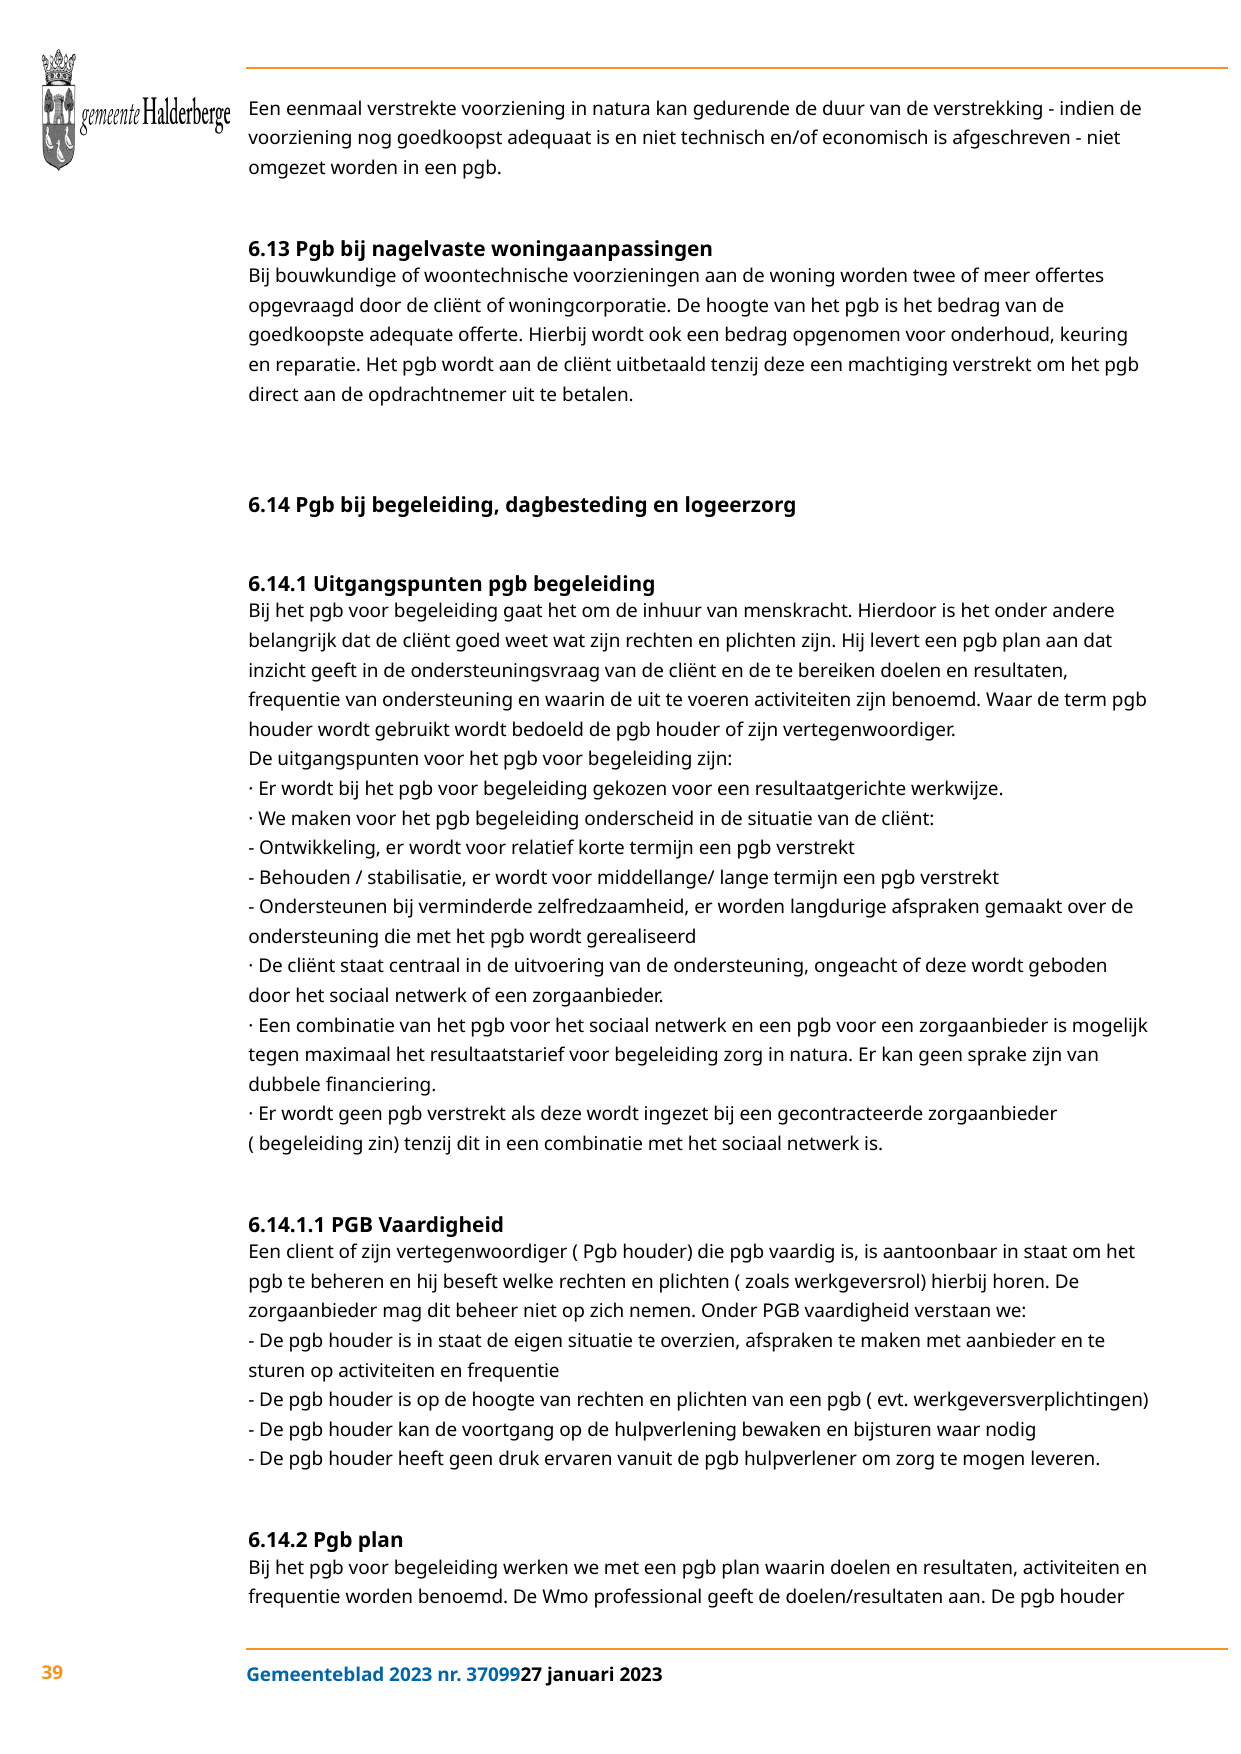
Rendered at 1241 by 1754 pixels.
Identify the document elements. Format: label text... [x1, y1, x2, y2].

text · We maken voor het pgb begeleiding onderscheid in de situatie van de cliënt: [248, 805, 1152, 830]
text - Ondersteunen bij verminderde zelfredzaamheid, er worden langdurige afspraken gemaakt over de ondersteuning die met het pgb wordt gerealiseerd [248, 893, 1152, 949]
text · Er wordt bij het pgb voor begeleiding gekozen voor een resultaatgerichte werkwijze. [248, 775, 1152, 801]
text 6.14.1 Uitgangspunten pgb begeleiding [248, 569, 1152, 598]
text - Ontwikkeling, er wordt voor relatief korte termijn een pgb verstrekt [248, 834, 1152, 860]
text - De pgb houder kan de voortgang op de hulpverlening bewaken en bijsturen waar nodig [248, 1416, 1152, 1442]
text Bij het pgb voor begeleiding gaat het om de inhuur van menskracht. Hierdoor is het onder andere belangrijk dat de cliënt goed weet wat zijn rechten en plichten zijn. Hij levert een pgb plan aan dat inzicht geeft in de ondersteuningsvraag van de cliënt en de te bereiken doelen en resultaten, frequentie van ondersteuning en waarin de uit te voeren activiteiten zijn benoemd. Waar de term pgb houder wordt gebruikt wordt bedoeld de pgb houder of zijn vertegenwoordiger. [248, 598, 1152, 742]
text 6.14.2 Pgb plan [248, 1526, 1152, 1554]
text Een eenmaal verstrekte voorziening in natura kan gedurende de duur van de verstrekking - indien de voorziening nog goedkoopst adequaat is en niet technisch en/of economisch is afgeschreven - niet omgezet worden in een pgb. [248, 95, 1152, 180]
text - De pgb houder heeft geen druk ervaren vanuit de pgb hulpverlener om zorg te mogen leveren. [248, 1446, 1152, 1471]
text Bij het pgb voor begeleiding werken we met een pgb plan waarin doelen en resultaten, activiteiten en frequentie worden benoemd. De Wmo professional geeft de doelen/resultaten aan. De pgb houder [248, 1554, 1152, 1609]
text · Een combinatie van het pgb voor het sociaal netwerk en een pgb voor een zorgaanbieder is mogelijk tegen maximaal het resultaatstarief voor begeleiding zorg in natura. Er kan geen sprake zijn van dubbele financiering. [248, 1012, 1152, 1097]
text - Behouden / stabilisatie, er wordt voor middellange/ lange termijn een pgb verstrekt [248, 864, 1152, 889]
text - De pgb houder is in staat de eigen situatie te overzien, afspraken te maken met aanbieder en te sturen op activiteiten en frequentie [248, 1327, 1152, 1383]
text 6.14 Pgb bij begeleiding, dagbesteding en logeerzorg [248, 490, 1152, 519]
picture [41, 47, 231, 172]
text - De pgb houder is op de hoogte van rechten en plichten van een pgb ( evt. werkgeversverplichtingen) [248, 1386, 1152, 1412]
text Bij bouwkundige of woontechnische voorzieningen aan de woning worden twee of meer offertes opgevraagd door de cliënt of woningcorporatie. De hoogte van het pgb is het bedrag van de goedkoopste adequate offerte. Hierbij wordt ook een bedrag opgenomen voor onderhoud, keuring en reparatie. Het pgb wordt aan de cliënt uitbetaald tenzij deze een machtiging verstrekt om het pgb direct aan de opdrachtnemer uit te betalen. [248, 262, 1152, 406]
text · Er wordt geen pgb verstrekt als deze wordt ingezet bij een gecontracteerde zorgaanbieder ( begeleiding zin) tenzij dit in een combinatie met het sociaal netwerk is. [248, 1101, 1152, 1156]
text · De cliënt staat centraal in de uitvoering van de ondersteuning, ongeacht of deze wordt geboden door het sociaal netwerk of een zorgaanbieder. [248, 953, 1152, 1008]
text 6.14.1.1 PGB Vaardigheid [248, 1210, 1152, 1238]
text De uitgangspunten voor het pgb voor begeleiding zijn: [248, 746, 1152, 771]
text 6.13 Pgb bij nagelvaste woningaanpassingen [248, 234, 1152, 262]
text Een client of zijn vertegenwoordiger ( Pgb houder) die pgb vaardig is, is aantoonbaar in staat om het pgb te beheren en hij beseft welke rechten en plichten ( zoals werkgeversrol) hierbij horen. De zorgaanbieder mag dit beheer niet op zich nemen. Onder PGB vaardigheid verstaan we: [248, 1238, 1152, 1323]
